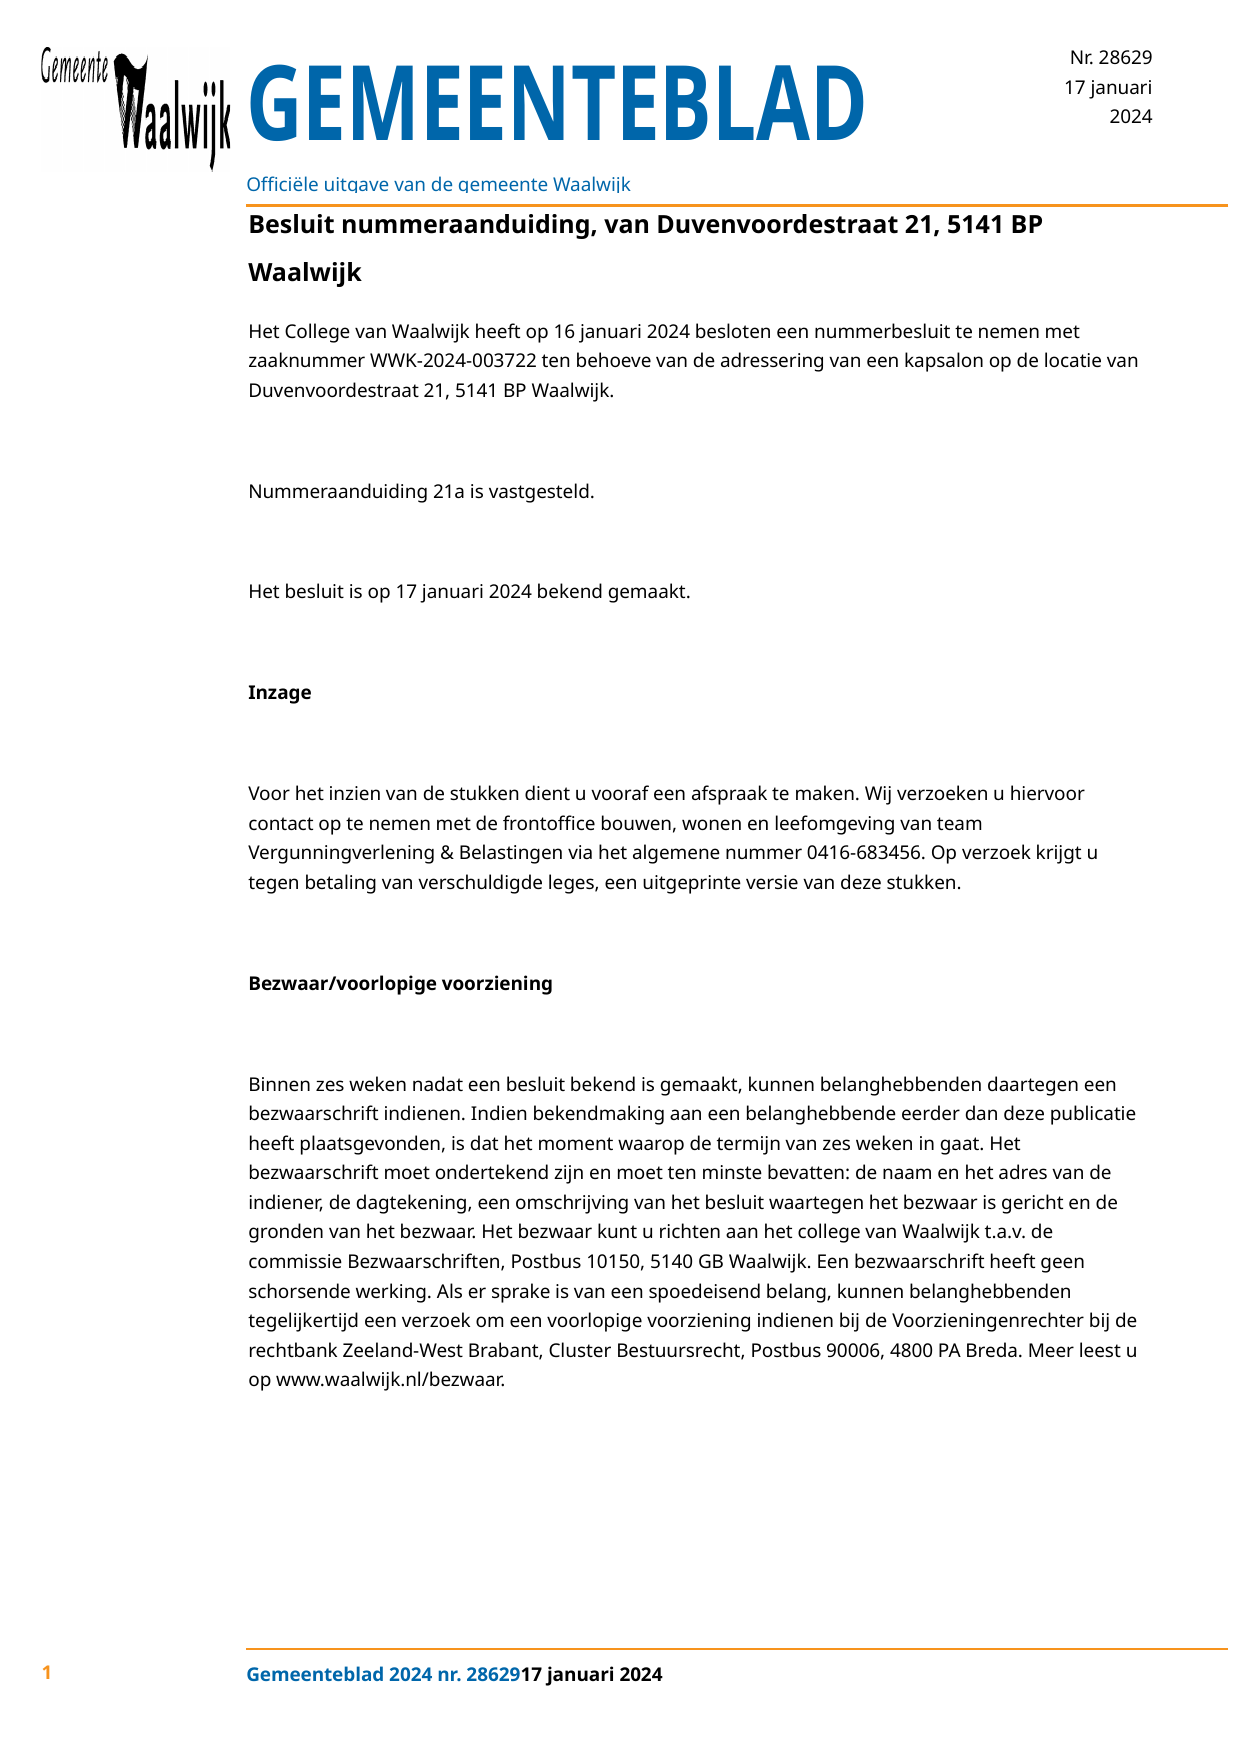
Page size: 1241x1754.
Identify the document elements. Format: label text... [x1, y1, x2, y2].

text Besluit nummeraanduiding, van Duvenvoordestraat 21, 5141 BP Waalwijk [248, 207, 1152, 288]
text Voor het inzien van de stukken dient u vooraf een afspraak te maken. Wij verzoeken u hiervoor contact op te nemen met de frontoffice bouwen, wonen en leefomgeving van team Vergunningverlening & Belastingen via het algemene nummer 0416-683456. Op verzoek krijgt u tegen betaling van verschuldigde leges, een uitgeprinte versie van deze stukken. [248, 780, 1152, 895]
text Het College van Waalwijk heeft op 16 januari 2024 besloten een nummerbesluit te nemen met zaaknummer WWK-2024-003722 ten behoeve van de adressering van een kapsalon op de locatie van Duvenvoordestraat 21, 5141 BP Waalwijk. [248, 318, 1152, 403]
text Het besluit is op 17 januari 2024 bekend gemaakt. [248, 579, 1152, 604]
text Binnen zes weken nadat een besluit bekend is gemaakt, kunnen belanghebbenden daartegen een bezwaarschrift indienen. Indien bekendmaking aan een belanghebbende eerder dan deze publicatie heeft plaatsgevonden, is dat het moment waarop de termijn van zes weken in gaat. Het bezwaarschrift moet ondertekend zijn en moet ten minste bevatten: de naam en het adres van de indiener, de dagtekening, een omschrijving van het besluit waartegen het bezwaar is gericht en de gronden van het bezwaar. Het bezwaar kunt u richten aan het college van Waalwijk t.a.v. de commissie Bezwaarschriften, Postbus 10150, 5140 GB Waalwijk. Een bezwaarschrift heeft geen schorsende werking. Als er sprake is van een spoedeisend belang, kunnen belanghebbenden tegelijkertijd een verzoek om een voorlopige voorziening indienen bij de Voorzieningenrechter bij de rechtbank Zeeland-West Brabant, Cluster Bestuursrecht, Postbus 90006, 4800 PA Breda. Meer leest u op www.waalwijk.nl/bezwaar. [248, 1071, 1152, 1392]
picture [41, 47, 231, 172]
text Inzage [248, 679, 1152, 705]
text Nummeraanduiding 21a is vastgesteld. [248, 478, 1152, 504]
text Bezwaar/voorlopige voorziening [248, 970, 1152, 996]
